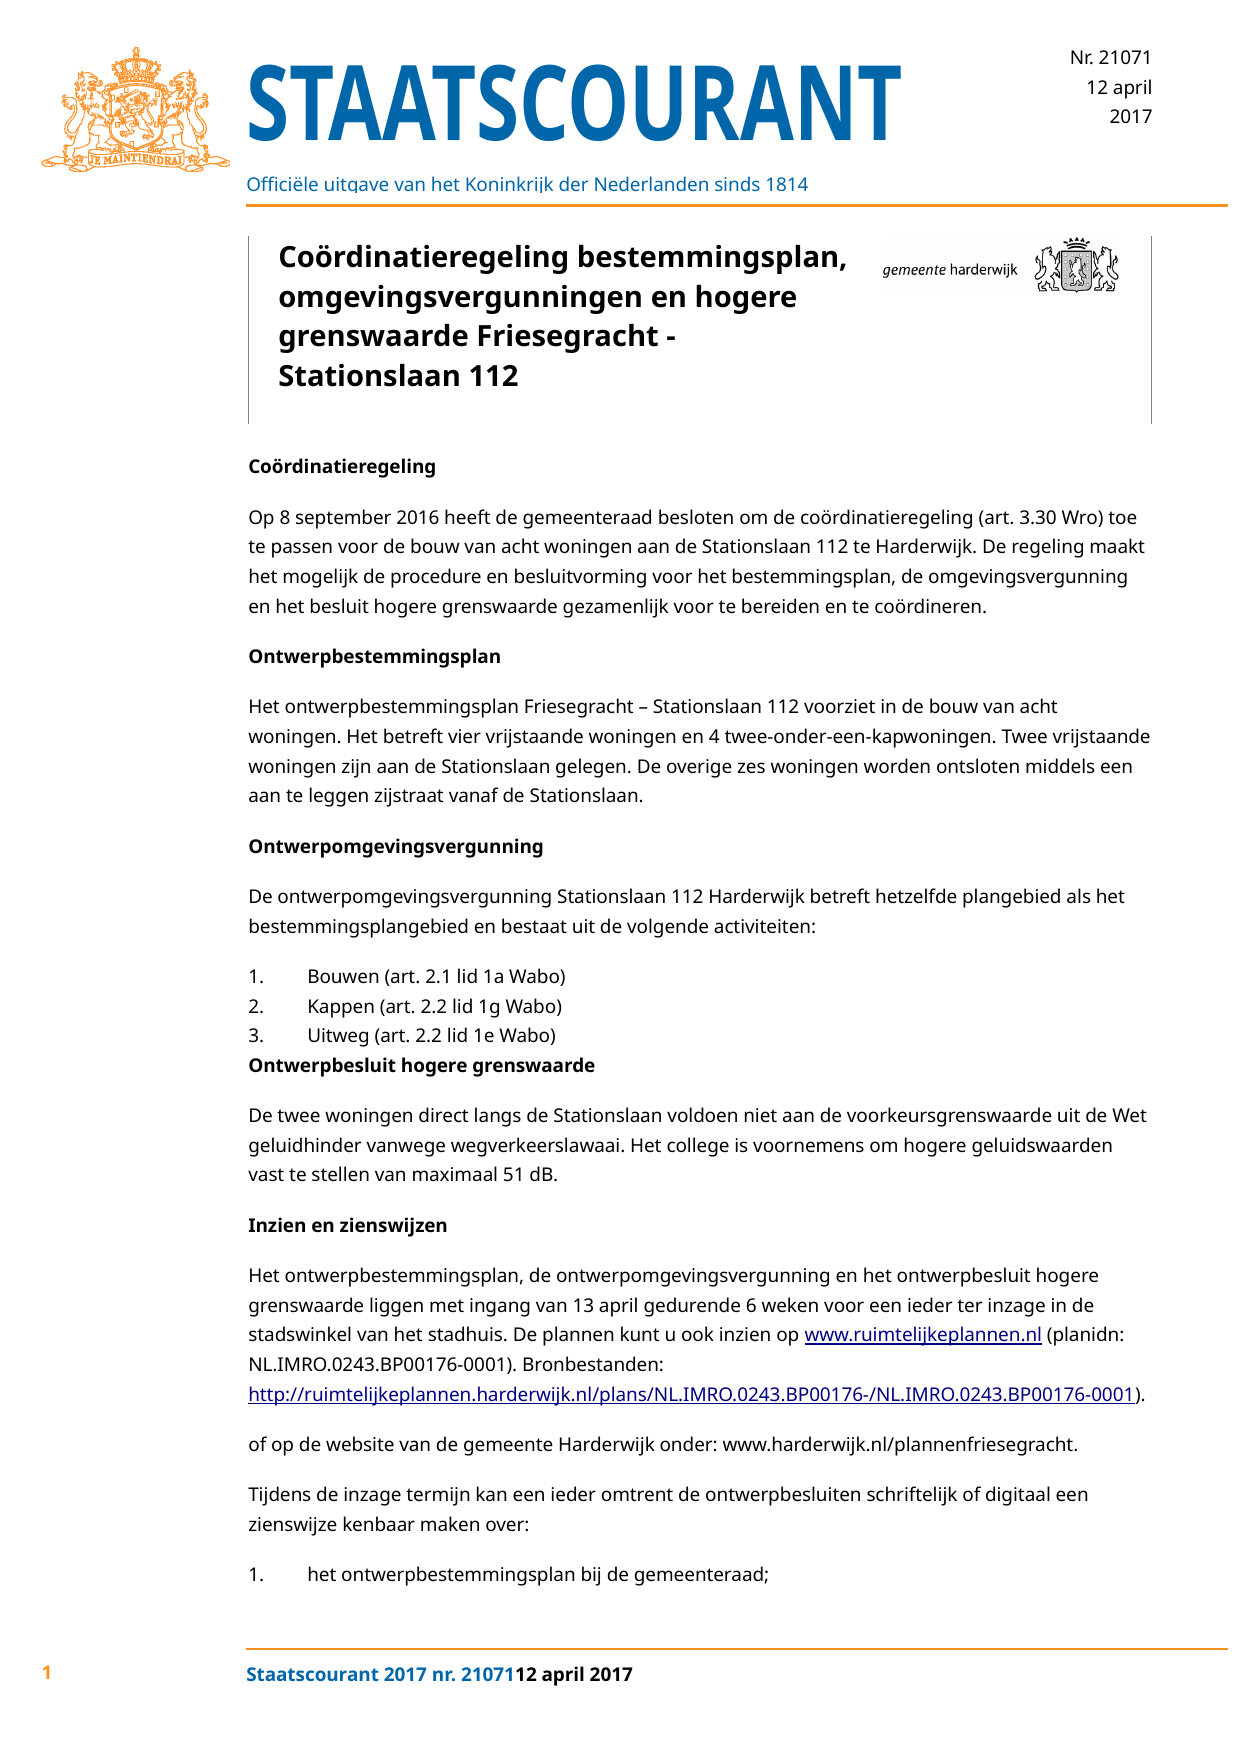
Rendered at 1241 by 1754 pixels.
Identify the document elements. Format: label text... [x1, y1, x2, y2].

picture [41, 47, 231, 172]
table_header [850, 236, 1151, 424]
picture [882, 236, 1119, 295]
text of op de website van de gemeente Harderwijk onder: www.harderwijk.nl/plannenfriesegracht. [248, 1431, 1152, 1457]
text Op 8 september 2016 heeft de gemeenteraad besloten om de coördinatieregeling (art. 3.30 Wro) toe te passen voor de bouw van acht woningen aan de Stationslaan 112 te Harderwijk. De regeling maakt het mogelijk de procedure en besluitvorming voor het bestemmingsplan, de omgevingsvergunning en het besluit hogere grenswaarde gezamenlijk voor te bereiden en te coördineren. [248, 504, 1152, 618]
table_header Coördinatieregeling bestemmingsplan, omgevingsvergunningen en hogere grenswaarde Friesegracht - Stationslaan 112 [249, 236, 850, 424]
text Inzien en zienswijzen [248, 1212, 1152, 1238]
text Coördinatieregeling [248, 454, 1152, 479]
text Ontwerpomgevingsvergunning [248, 833, 1152, 858]
list Uitweg (art. 2.2 lid 1e Wabo) [248, 1022, 1152, 1048]
text Ontwerpbestemmingsplan [248, 643, 1152, 669]
text Tijdens de inzage termijn kan een ieder omtrent de ontwerpbesluiten schriftelijk of digitaal een zienswijze kenbaar maken over: [248, 1482, 1152, 1537]
text Ontwerpbesluit hogere grenswaarde [248, 1052, 1152, 1078]
list het ontwerpbestemmingsplan bij de gemeenteraad; [248, 1562, 1152, 1587]
list Bouwen (art. 2.1 lid 1a Wabo) [248, 963, 1152, 989]
text De ontwerpomgevingsvergunning Stationslaan 112 Harderwijk betreft hetzelfde plangebied als het bestemmingsplangebied en bestaat uit de volgende activiteiten: [248, 883, 1152, 938]
list Kappen (art. 2.2 lid 1g Wabo) [248, 993, 1152, 1018]
text Het ontwerpbestemmingsplan Friesegracht – Stationslaan 112 voorziet in de bouw van acht woningen. Het betreft vier vrijstaande woningen en 4 twee-onder-een-kapwoningen. Twee vrijstaande woningen zijn aan de Stationslaan gelegen. De overige zes woningen worden ontsloten middels een aan te leggen zijstraat vanaf de Stationslaan. [248, 694, 1152, 808]
text De twee woningen direct langs de Stationslaan voldoen niet aan de voorkeursgrenswaarde uit de Wet geluidhinder vanwege wegverkeerslawaai. Het college is voornemens om hogere geluidswaarden vast te stellen van maximaal 51 dB. [248, 1102, 1152, 1187]
text Het ontwerpbestemmingsplan, de ontwerpomgevingsvergunning en het ontwerpbesluit hogere grenswaarde liggen met ingang van 13 april gedurende 6 weken voor een ieder ter inzage in de stadswinkel van het stadhuis. De plannen kunt u ook inzien op www.ruimtelijkeplannen.nl (planidn: NL.IMRO.0243.BP00176-0001). Bronbestanden: http://ruimtelijkeplannen.harderwijk.nl/plans/NL.IMRO.0243.BP00176-/NL.IMRO.0243.BP00176-0001). [248, 1262, 1152, 1406]
